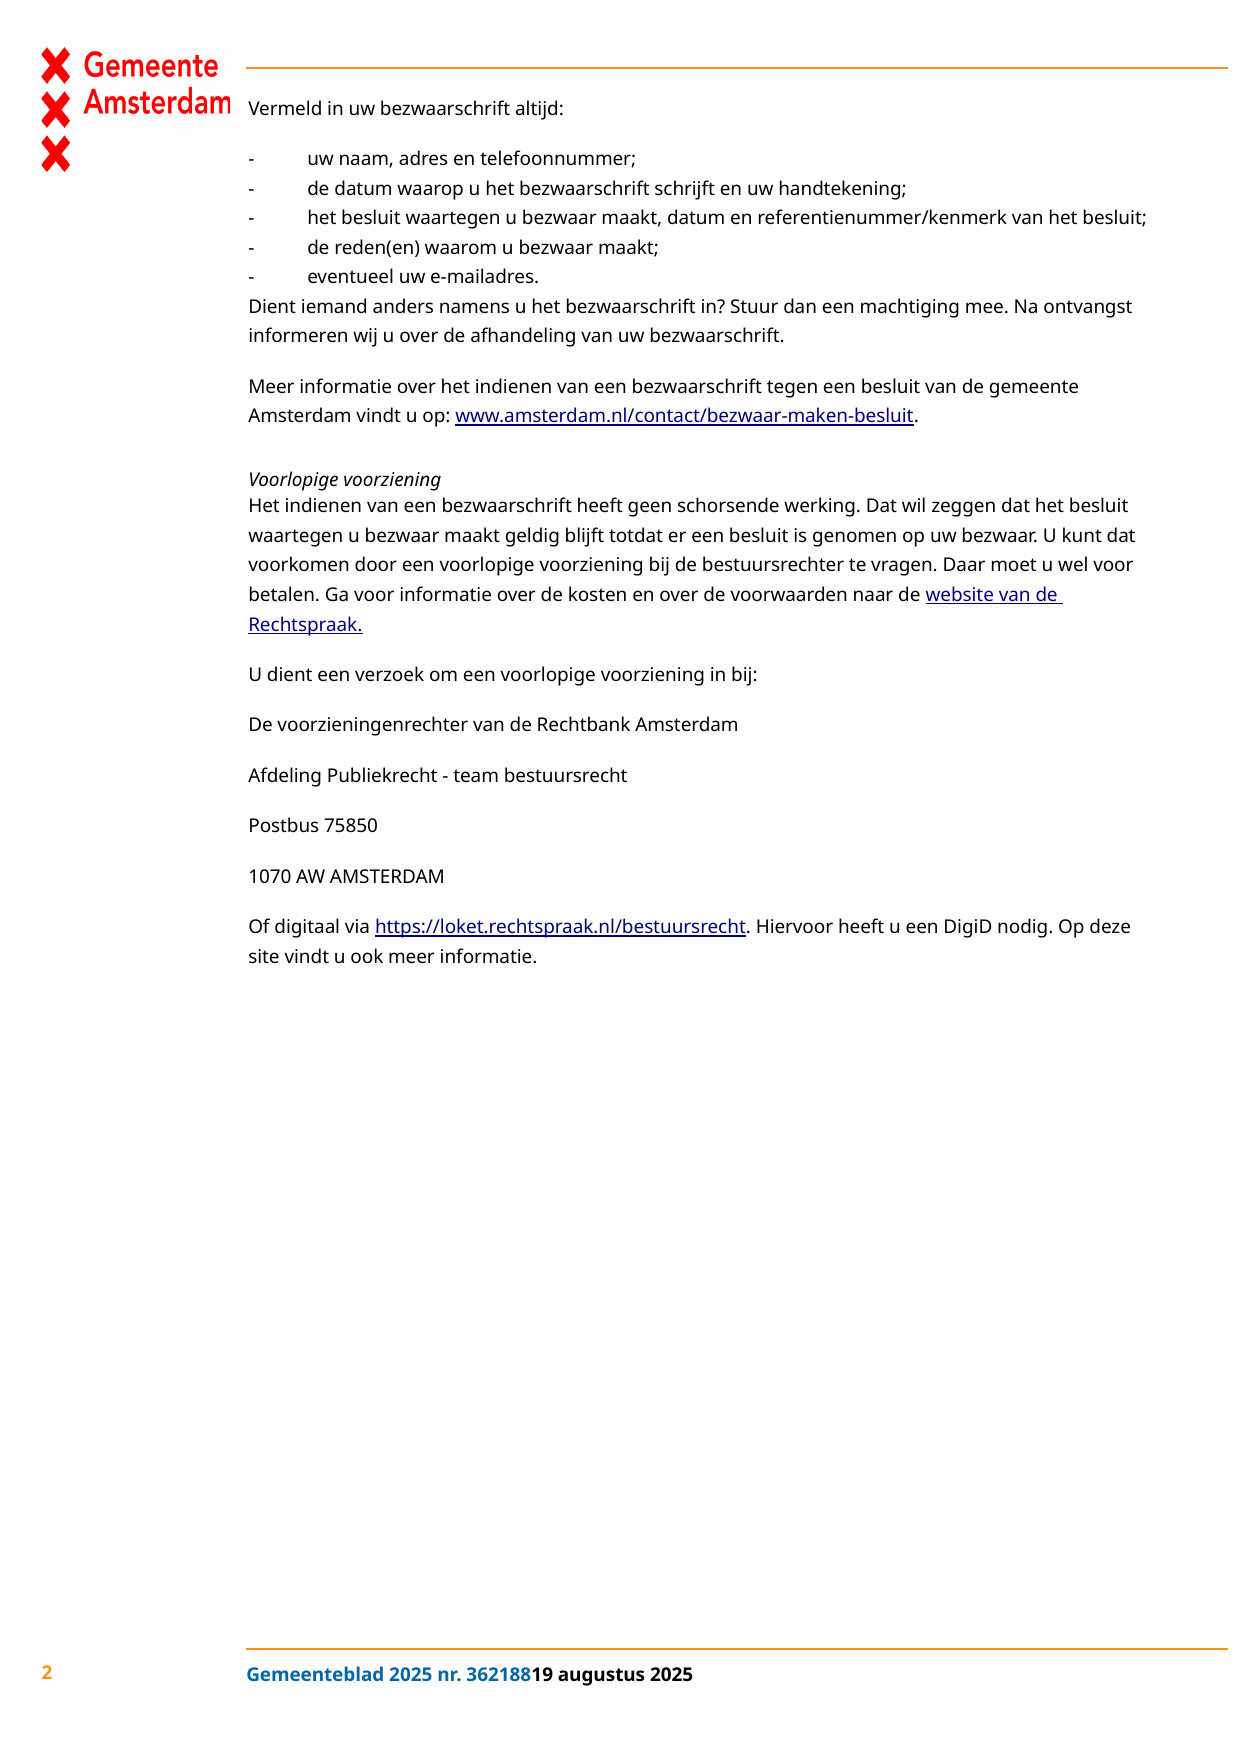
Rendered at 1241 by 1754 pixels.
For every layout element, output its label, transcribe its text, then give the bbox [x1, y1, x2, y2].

text 1070 AW AMSTERDAM [248, 863, 1152, 888]
list uw naam, adres en telefoonnummer; [248, 145, 1152, 171]
list het besluit waartegen u bezwaar maakt, datum en referentienummer/kenmerk van het besluit; [248, 204, 1152, 230]
text Voorlopige voorziening [248, 467, 1152, 492]
text U dient een verzoek om een voorlopige voorziening in bij: [248, 661, 1152, 687]
text Het indienen van een bezwaarschrift heeft geen schorsende werking. Dat wil zeggen dat het besluit waartegen u bezwaar maakt geldig blijft totdat er een besluit is genomen op uw bezwaar. U kunt dat voorkomen door een voorlopige voorziening bij de bestuursrechter te vragen. Daar moet u wel voor betalen. Ga voor informatie over de kosten en over de voorwaarden naar de website van de Rechtspraak. [248, 492, 1152, 636]
picture [41, 47, 231, 172]
list de datum waarop u het bezwaarschrift schrijft en uw handtekening; [248, 175, 1152, 201]
text Dient iemand anders namens u het bezwaarschrift in? Stuur dan een machtiging mee. Na ontvangst informeren wij u over de afhandeling van uw bezwaarschrift. [248, 293, 1152, 348]
text De voorzieningenrechter van de Rechtbank Amsterdam [248, 712, 1152, 737]
text Afdeling Publiekrecht - team bestuursrecht [248, 762, 1152, 788]
text Vermeld in uw bezwaarschrift altijd: [248, 95, 1152, 121]
text Postbus 75850 [248, 812, 1152, 838]
text Of digitaal via https://loket.rechtspraak.nl/bestuursrecht. Hiervoor heeft u een DigiD nodig. Op deze site vindt u ook meer informatie. [248, 913, 1152, 968]
text Meer informatie over het indienen van een bezwaarschrift tegen een besluit van de gemeente Amsterdam vindt u op: www.amsterdam.nl/contact/bezwaar-maken-besluit. [248, 373, 1152, 428]
list eventueel uw e-mailadres. [248, 263, 1152, 289]
list de reden(en) waarom u bezwaar maakt; [248, 234, 1152, 260]
